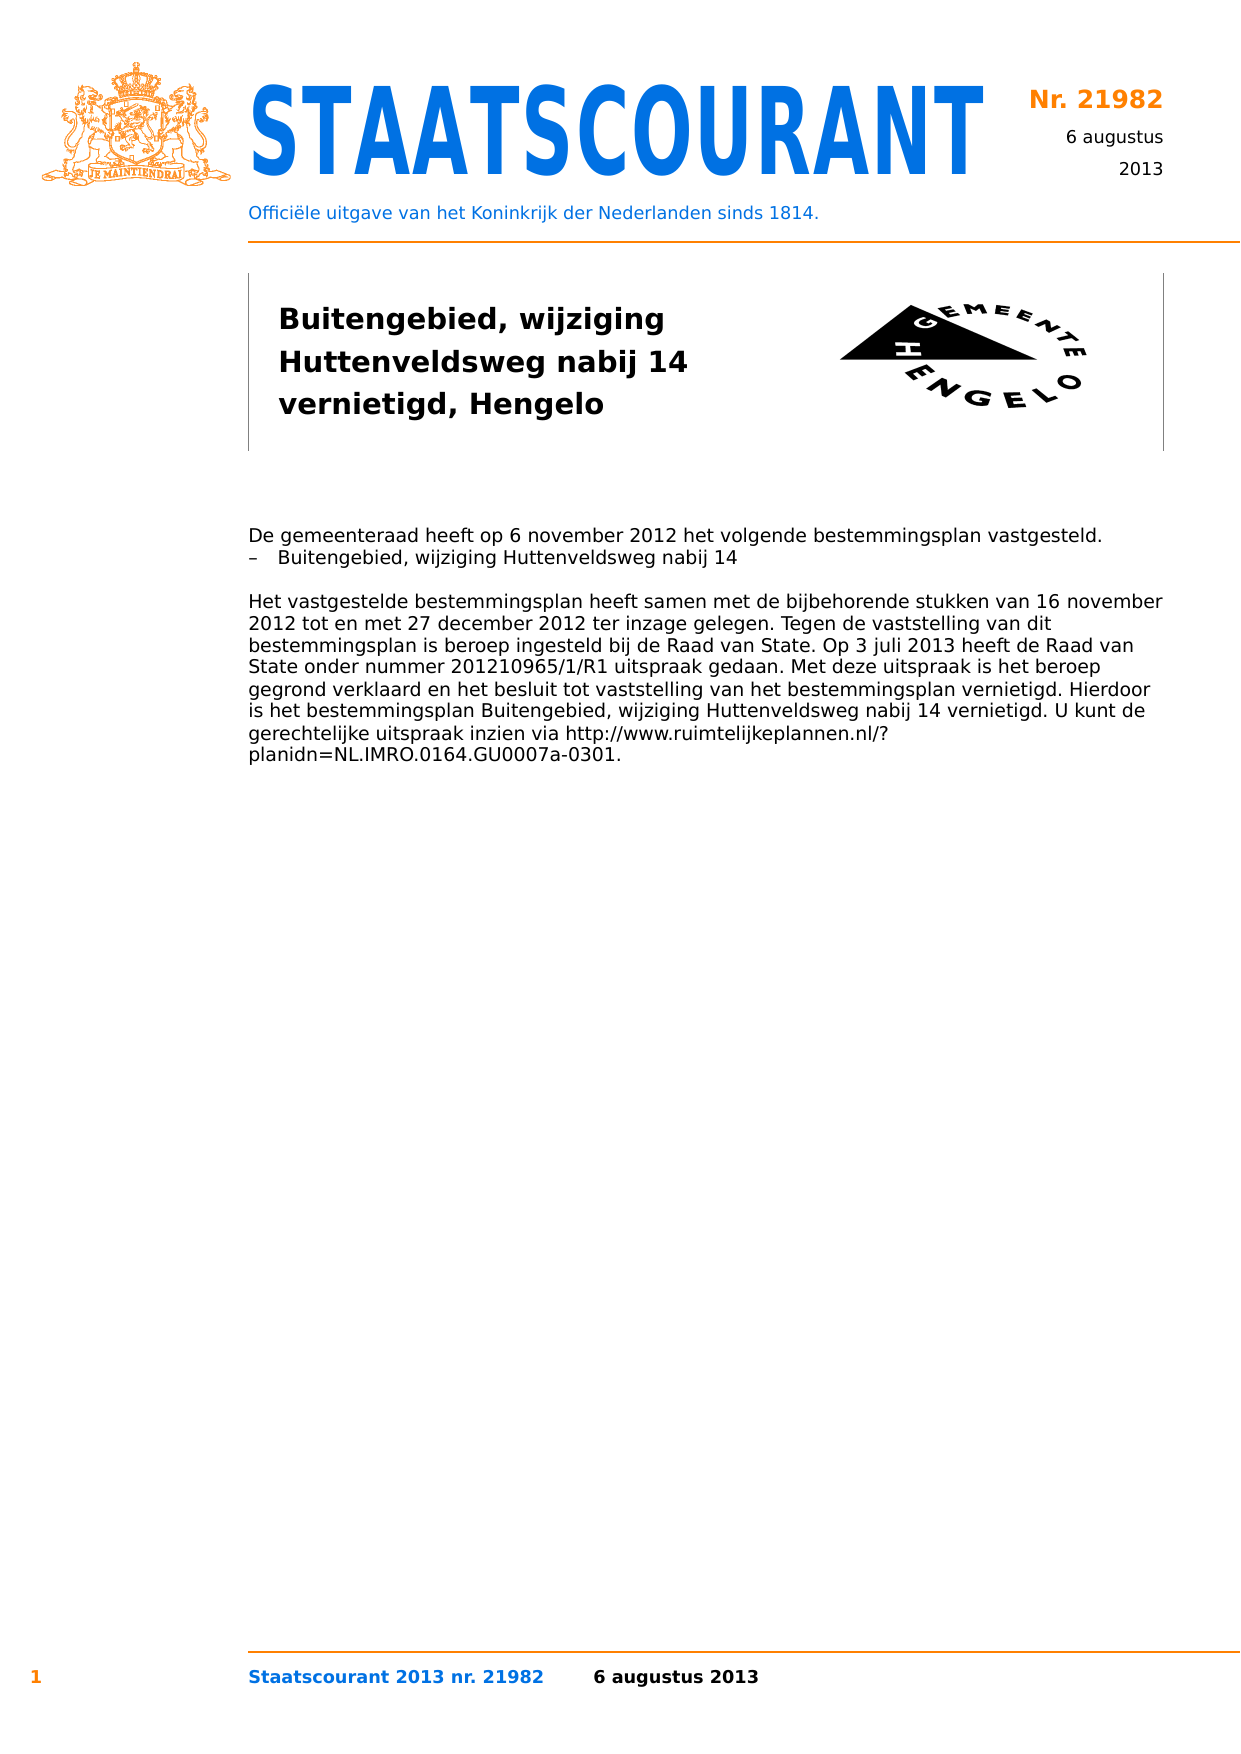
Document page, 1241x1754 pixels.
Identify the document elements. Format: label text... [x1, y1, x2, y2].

table_header STAATSCOURANT [248, 62, 998, 203]
table_cell 6 augustus [998, 121, 1240, 153]
table_cell Officiële uitgave van het Koninkrijk der Nederlanden sinds 1814. [248, 203, 1240, 241]
table_header [25, 62, 248, 241]
text – Buitengebied, wijziging Huttenveldsweg nabij 14 [248, 547, 1163, 569]
table_header Nr. 21982 [998, 62, 1240, 121]
text De gemeenteraad heeft op 6 november 2012 het volgende bestemmingsplan vastgesteld. [248, 525, 1163, 547]
picture [41, 62, 231, 186]
text Het vastgestelde bestemmingsplan heeft samen met de bijbehorende stukken van 16 november 2012 tot en met 27 december 2012 ter inzage gelegen. Tegen de vaststelling van dit bestemmingsplan is beroep ingesteld bij de Raad van State. Op 3 juli 2013 heeft de Raad van State onder nummer 201210965/1/R1 uitspraak gedaan. Met deze uitspraak is het beroep gegrond verklaard en het besluit tot vaststelling van het bestemmingsplan vernietigd. Hierdoor is het bestemmingsplan Buitengebied, wijziging Huttenveldsweg nabij 14 vernietigd. U kunt de gerechtelijke uitspraak inzien via http://www.ruimtelijkeplannen.nl/?planidn=NL.IMRO.0164.GU0007a-0301. [248, 591, 1163, 766]
subtitle Buitengebied, wijziging Huttenveldsweg nabij 14 vernietigd, Hengelo [249, 273, 1163, 451]
picture [838, 302, 1134, 409]
table_cell 2013 [998, 153, 1240, 203]
